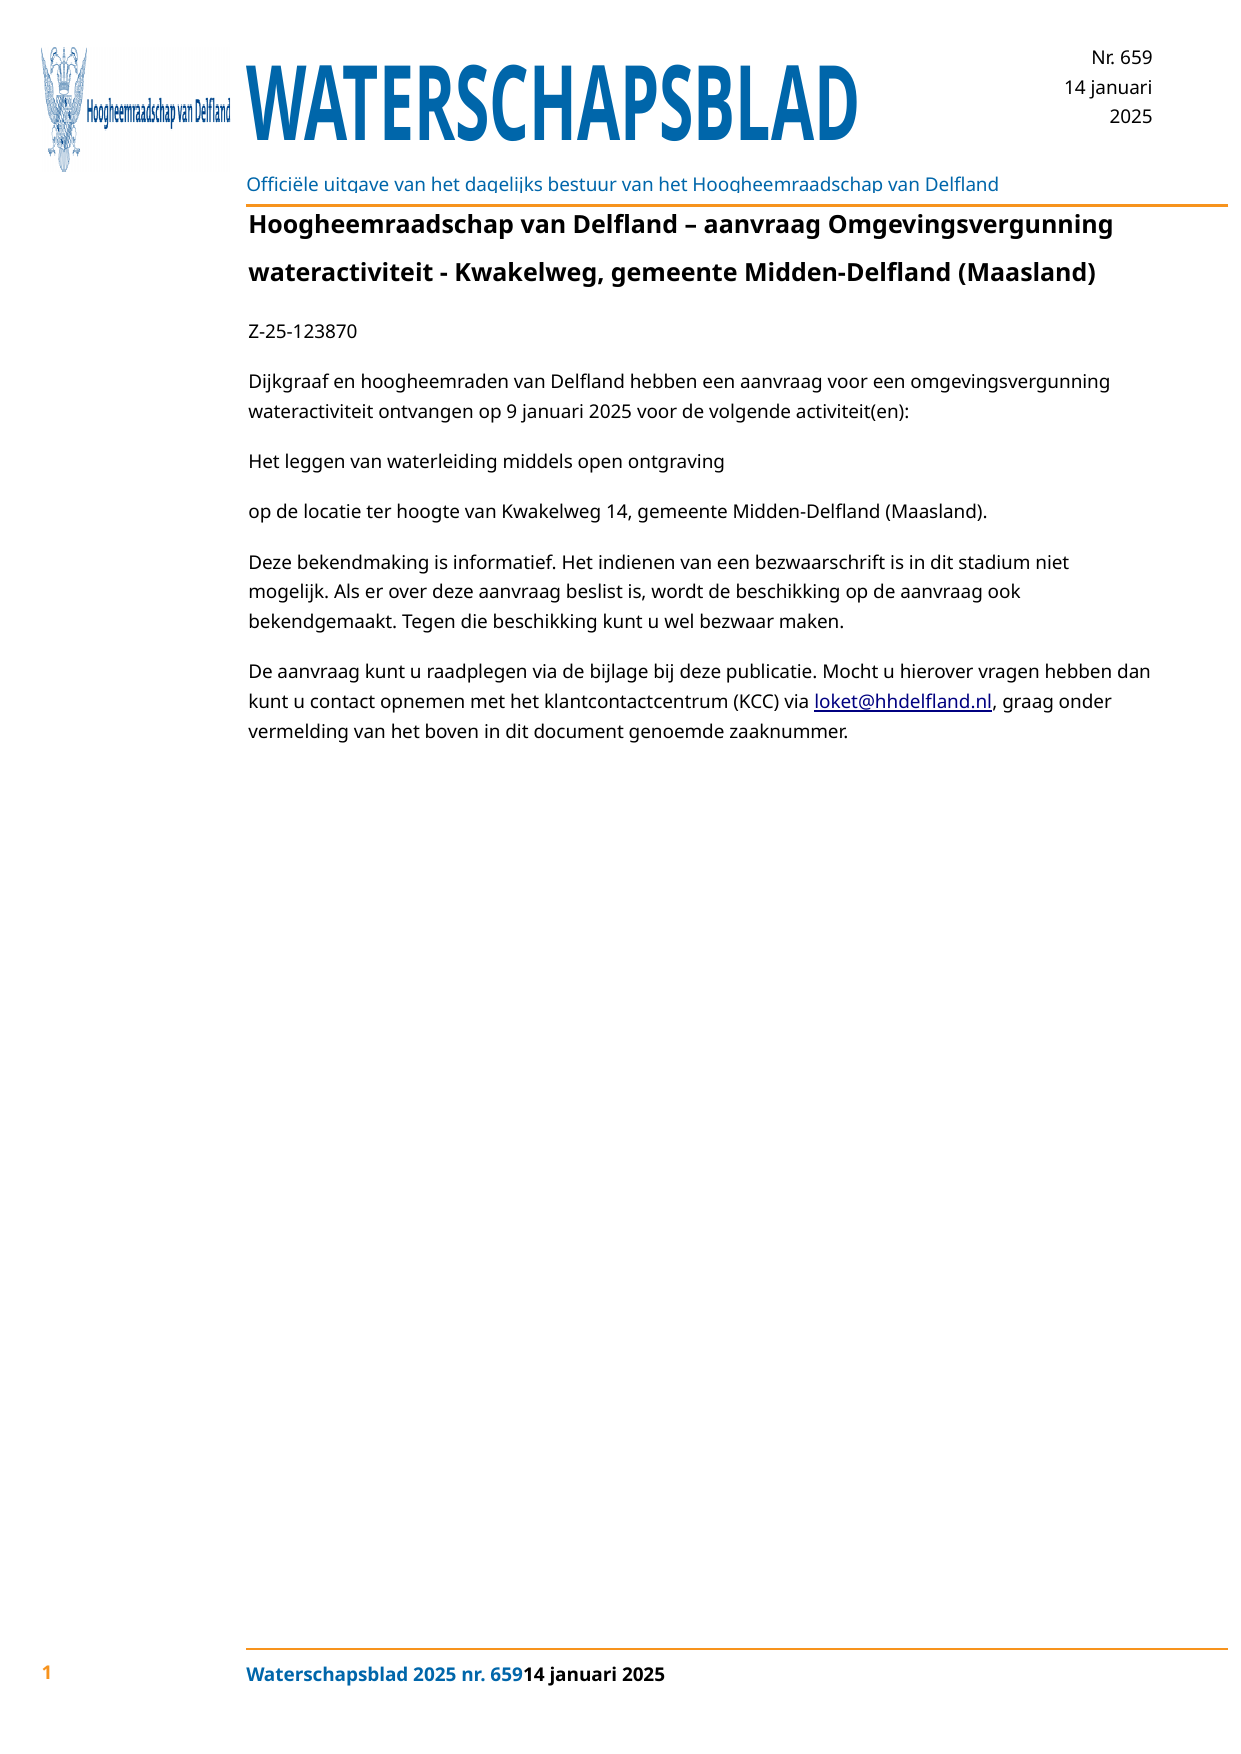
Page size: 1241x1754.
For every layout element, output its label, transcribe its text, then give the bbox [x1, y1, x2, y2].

text Hoogheemraadschap van Delfland – aanvraag Omgevingsvergunning wateractiviteit - Kwakelweg, gemeente Midden-Delfland (Maasland) [248, 207, 1152, 288]
text Het leggen van waterleiding middels open ontgraving [248, 448, 1152, 474]
text op de locatie ter hoogte van Kwakelweg 14, gemeente Midden-Delfland (Maasland). [248, 499, 1152, 524]
text Z-25-123870 [248, 318, 1152, 344]
text Deze bekendmaking is informatief. Het indienen van een bezwaarschrift is in dit stadium niet mogelijk. Als er over deze aanvraag beslist is, wordt de beschikking op de aanvraag ook bekendgemaakt. Tegen die beschikking kunt u wel bezwaar maken. [248, 549, 1152, 634]
text De aanvraag kunt u raadplegen via de bijlage bij deze publicatie. Mocht u hierover vragen hebben dan kunt u contact opnemen met het klantcontactcentrum (KCC) via loket@hhdelfland.nl, graag onder vermelding van het boven in dit document genoemde zaaknummer. [248, 659, 1152, 744]
picture [41, 47, 231, 172]
text Dijkgraaf en hoogheemraden van Delfland hebben een aanvraag voor een omgevingsvergunning wateractiviteit ontvangen op 9 januari 2025 voor de volgende activiteit(en): [248, 368, 1152, 424]
